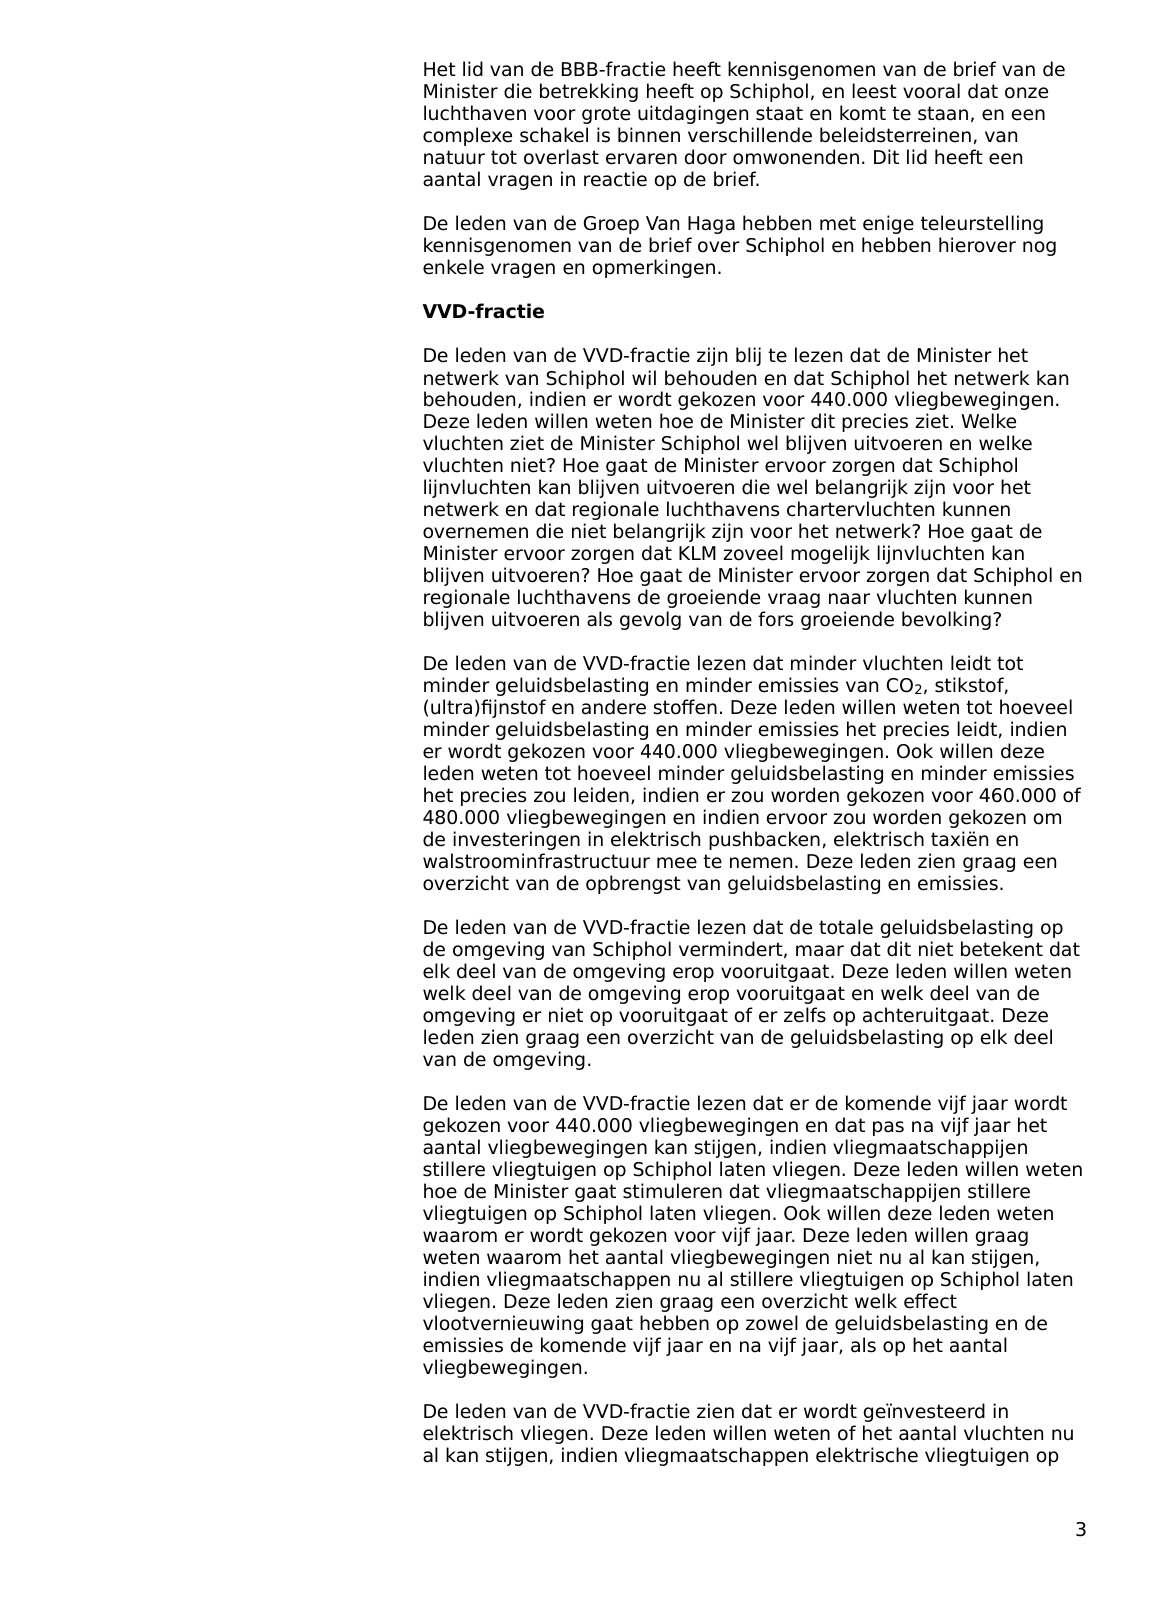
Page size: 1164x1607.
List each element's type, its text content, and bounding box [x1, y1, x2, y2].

subtitle VVD-fractie [422, 301, 1087, 323]
text De leden van de VVD-fractie lezen dat minder vluchten leidt tot minder geluidsbelasting en minder emissies van CO2, stikstof, (ultra)fijnstof en andere stoffen. Deze leden willen weten tot hoeveel minder geluidsbelasting en minder emissies het precies leidt, indien er wordt gekozen voor 440.000 vliegbewegingen. Ook willen deze leden weten tot hoeveel minder geluidsbelasting en minder emissies het precies zou leiden, indien er zou worden gekozen voor 460.000 of 480.000 vliegbewegingen en indien ervoor zou worden gekozen om de investeringen in elektrisch pushbacken, elektrisch taxiën en walstroominfrastructuur mee te nemen. Deze leden zien graag een overzicht van de opbrengst van geluidsbelasting en emissies. [422, 653, 1087, 895]
text Het lid van de BBB-fractie heeft kennisgenomen van de brief van de Minister die betrekking heeft op Schiphol, en leest vooral dat onze luchthaven voor grote uitdagingen staat en komt te staan, en een complexe schakel is binnen verschillende beleidsterreinen, van natuur tot overlast ervaren door omwonenden. Dit lid heeft een aantal vragen in reactie op de brief. [422, 59, 1087, 191]
text De leden van de VVD-fractie lezen dat er de komende vijf jaar wordt gekozen voor 440.000 vliegbewegingen en dat pas na vijf jaar het aantal vliegbewegingen kan stijgen, indien vliegmaatschappijen stillere vliegtuigen op Schiphol laten vliegen. Deze leden willen weten hoe de Minister gaat stimuleren dat vliegmaatschappijen stillere vliegtuigen op Schiphol laten vliegen. Ook willen deze leden weten waarom er wordt gekozen voor vijf jaar. Deze leden willen graag weten waarom het aantal vliegbewegingen niet nu al kan stijgen, indien vliegmaatschappen nu al stillere vliegtuigen op Schiphol laten vliegen. Deze leden zien graag een overzicht welk effect vlootvernieuwing gaat hebben op zowel de geluidsbelasting en de emissies de komende vijf jaar en na vijf jaar, als op het aantal vliegbewegingen. [422, 1093, 1087, 1379]
text De leden van de VVD-fractie zijn blij te lezen dat de Minister het netwerk van Schiphol wil behouden en dat Schiphol het netwerk kan behouden, indien er wordt gekozen voor 440.000 vliegbewegingen. Deze leden willen weten hoe de Minister dit precies ziet. Welke vluchten ziet de Minister Schiphol wel blijven uitvoeren en welke vluchten niet? Hoe gaat de Minister ervoor zorgen dat Schiphol lijnvluchten kan blijven uitvoeren die wel belangrijk zijn voor het netwerk en dat regionale luchthavens chartervluchten kunnen overnemen die niet belangrijk zijn voor het netwerk? Hoe gaat de Minister ervoor zorgen dat KLM zoveel mogelijk lijnvluchten kan blijven uitvoeren? Hoe gaat de Minister ervoor zorgen dat Schiphol en regionale luchthavens de groeiende vraag naar vluchten kunnen blijven uitvoeren als gevolg van de fors groeiende bevolking? [422, 345, 1087, 631]
text De leden van de Groep Van Haga hebben met enige teleurstelling kennisgenomen van de brief over Schiphol en hebben hierover nog enkele vragen en opmerkingen. [422, 213, 1087, 279]
text De leden van de VVD-fractie zien dat er wordt geïnvesteerd in elektrisch vliegen. Deze leden willen weten of het aantal vluchten nu al kan stijgen, indien vliegmaatschappen elektrische vliegtuigen op [422, 1401, 1087, 1467]
text De leden van de VVD-fractie lezen dat de totale geluidsbelasting op de omgeving van Schiphol vermindert, maar dat dit niet betekent dat elk deel van de omgeving erop vooruitgaat. Deze leden willen weten welk deel van de omgeving erop vooruitgaat en welk deel van de omgeving er niet op vooruitgaat of er zelfs op achteruitgaat. Deze leden zien graag een overzicht van de geluidsbelasting op elk deel van de omgeving. [422, 917, 1087, 1071]
